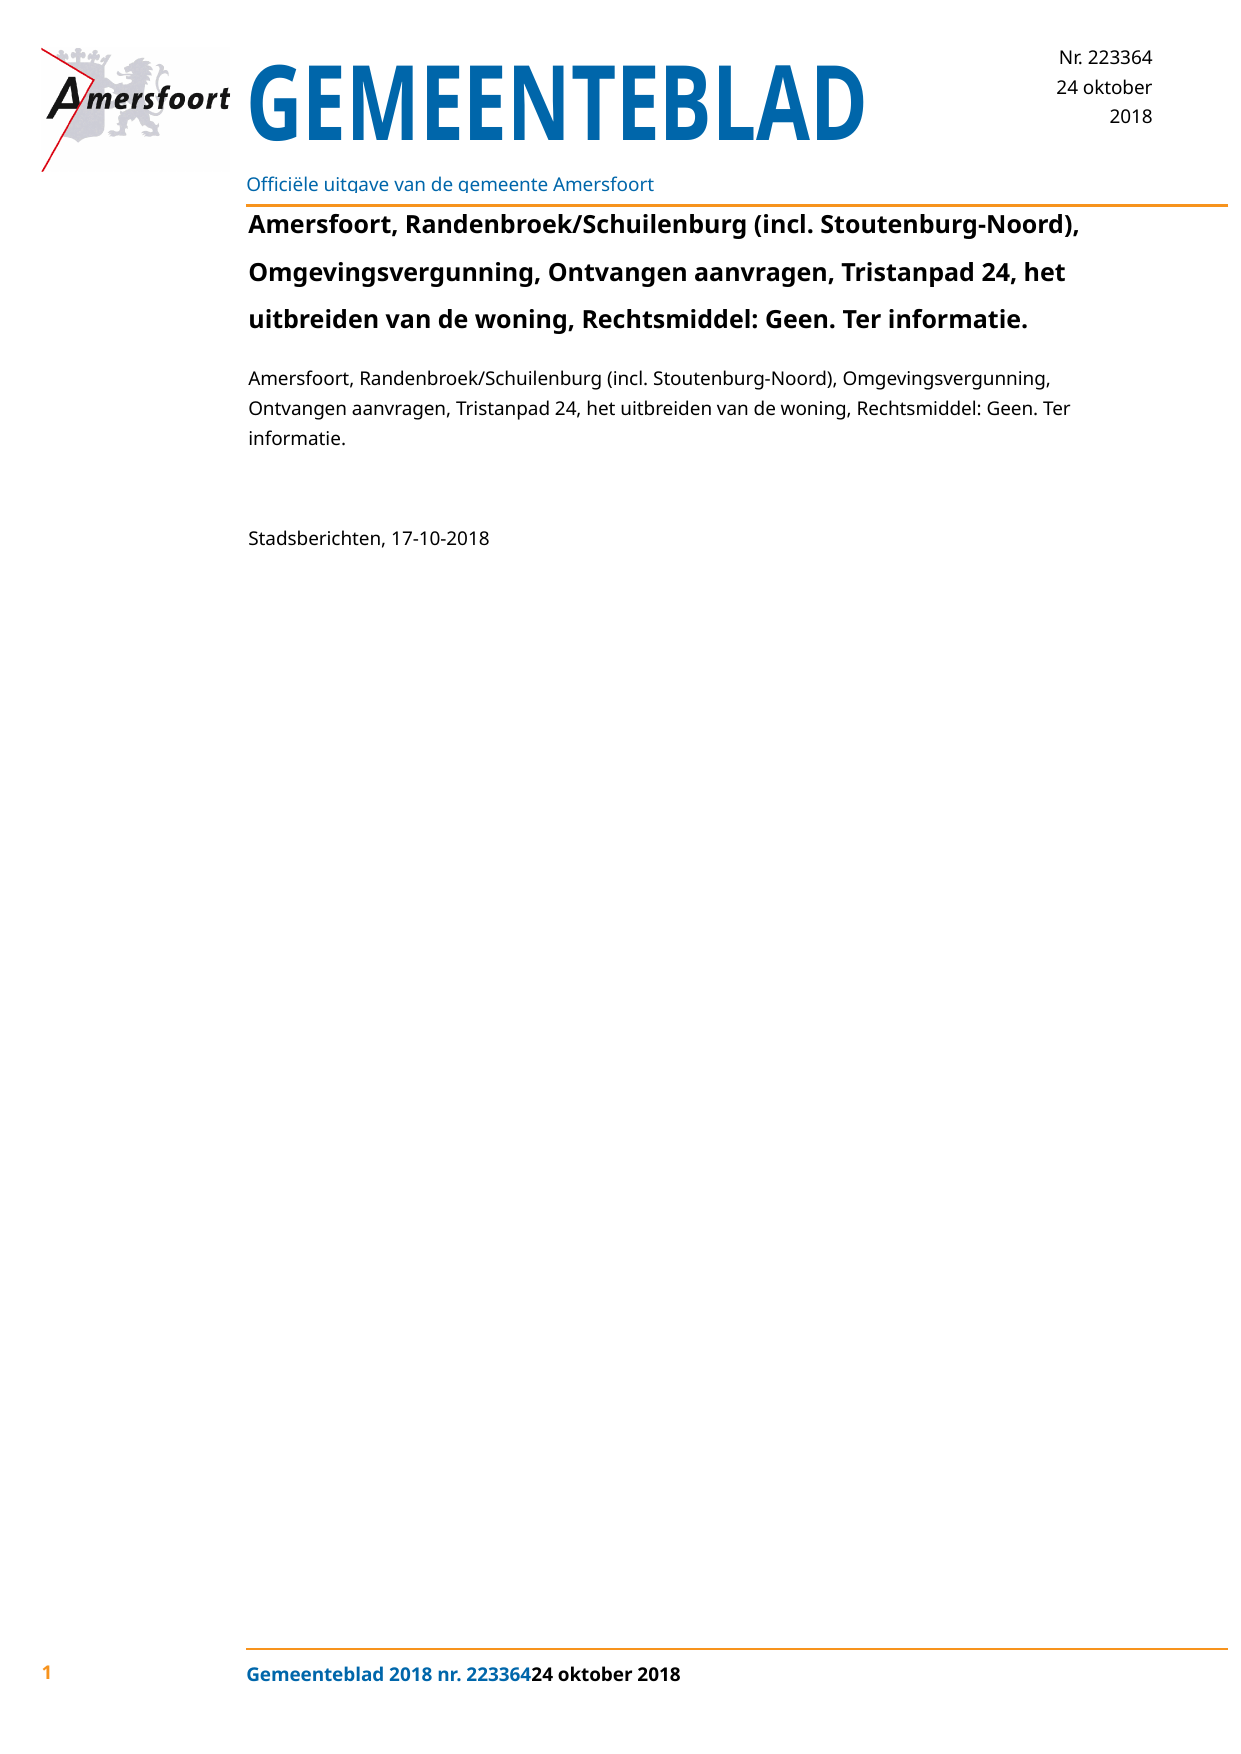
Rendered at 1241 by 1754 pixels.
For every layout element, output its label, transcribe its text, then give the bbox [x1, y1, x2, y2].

text Amersfoort, Randenbroek/Schuilenburg (incl. Stoutenburg-Noord), Omgevingsvergunning, Ontvangen aanvragen, Tristanpad 24, het uitbreiden van de woning, Rechtsmiddel: Geen. Ter informatie. [248, 207, 1152, 336]
text Amersfoort, Randenbroek/Schuilenburg (incl. Stoutenburg-Noord), Omgevingsvergunning, Ontvangen aanvragen, Tristanpad 24, het uitbreiden van de woning, Rechtsmiddel: Geen. Ter informatie. [248, 366, 1152, 450]
text Stadsberichten, 17-10-2018 [248, 526, 1152, 551]
picture [41, 47, 231, 172]
